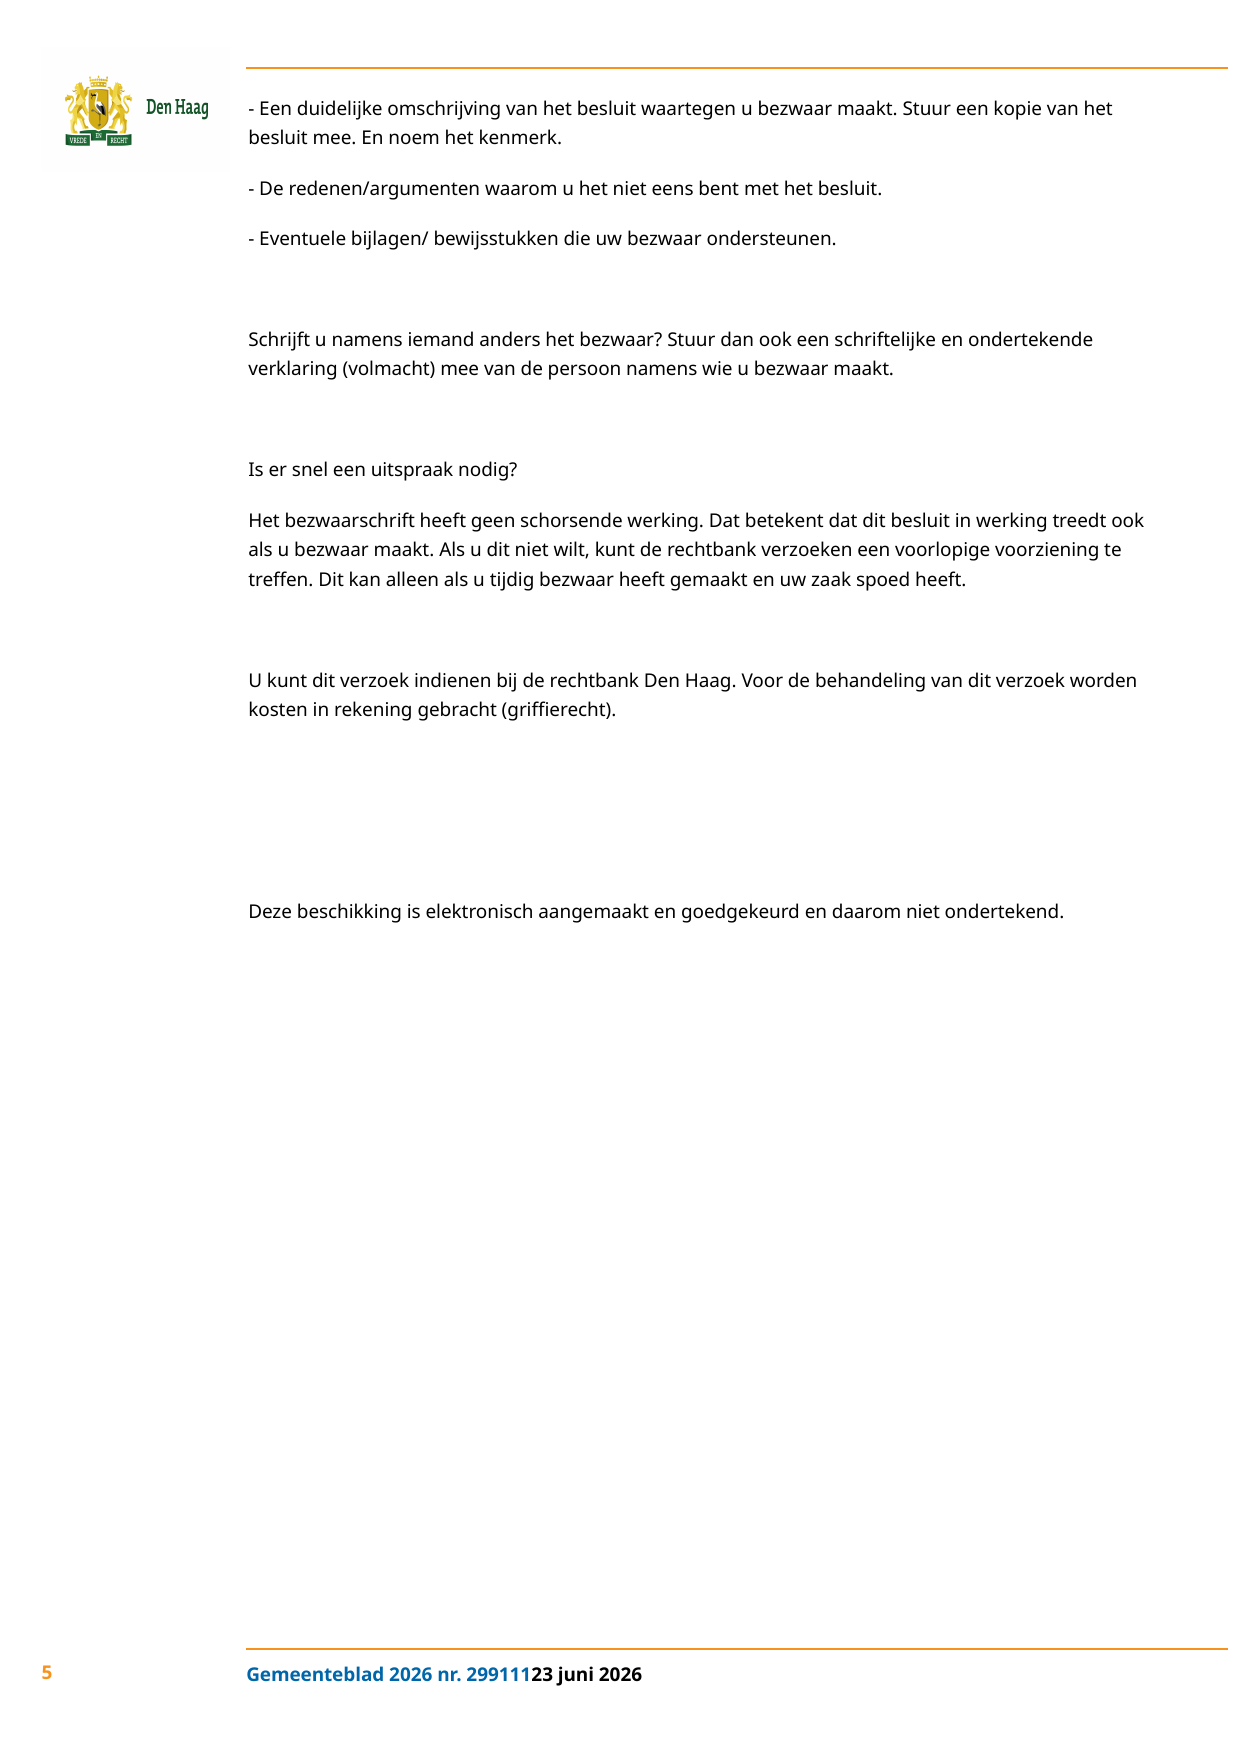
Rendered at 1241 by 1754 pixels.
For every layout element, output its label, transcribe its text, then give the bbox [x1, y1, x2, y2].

text Schrijft u namens iemand anders het bezwaar? Stuur dan ook een schriftelijke en ondertekende verklaring (volmacht) mee van de persoon namens wie u bezwaar maakt. [248, 326, 1152, 381]
text - De redenen/argumenten waarom u het niet eens bent met het besluit. [248, 175, 1152, 201]
text U kunt dit verzoek indienen bij de rechtbank Den Haag. Voor de behandeling van dit verzoek worden kosten in rekening gebracht (griffierecht). [248, 667, 1152, 722]
picture [41, 47, 231, 172]
text Het bezwaarschrift heeft geen schorsende werking. Dat betekent dat dit besluit in werking treedt ook als u bezwaar maakt. Als u dit niet wilt, kunt de rechtbank verzoeken een voorlopige voorziening te treffen. Dit kan alleen als u tijdig bezwaar heeft gemaakt en uw zaak spoed heeft. [248, 507, 1152, 592]
text - Een duidelijke omschrijving van het besluit waartegen u bezwaar maakt. Stuur een kopie van het besluit mee. En noem het kenmerk. [248, 95, 1152, 150]
text - Eventuele bijlagen/ bewijsstukken die uw bezwaar ondersteunen. [248, 225, 1152, 251]
text Is er snel een uitspraak nodig? [248, 456, 1152, 482]
text Deze beschikking is elektronisch aangemaakt en goedgekeurd en daarom niet ondertekend. [248, 898, 1152, 924]
